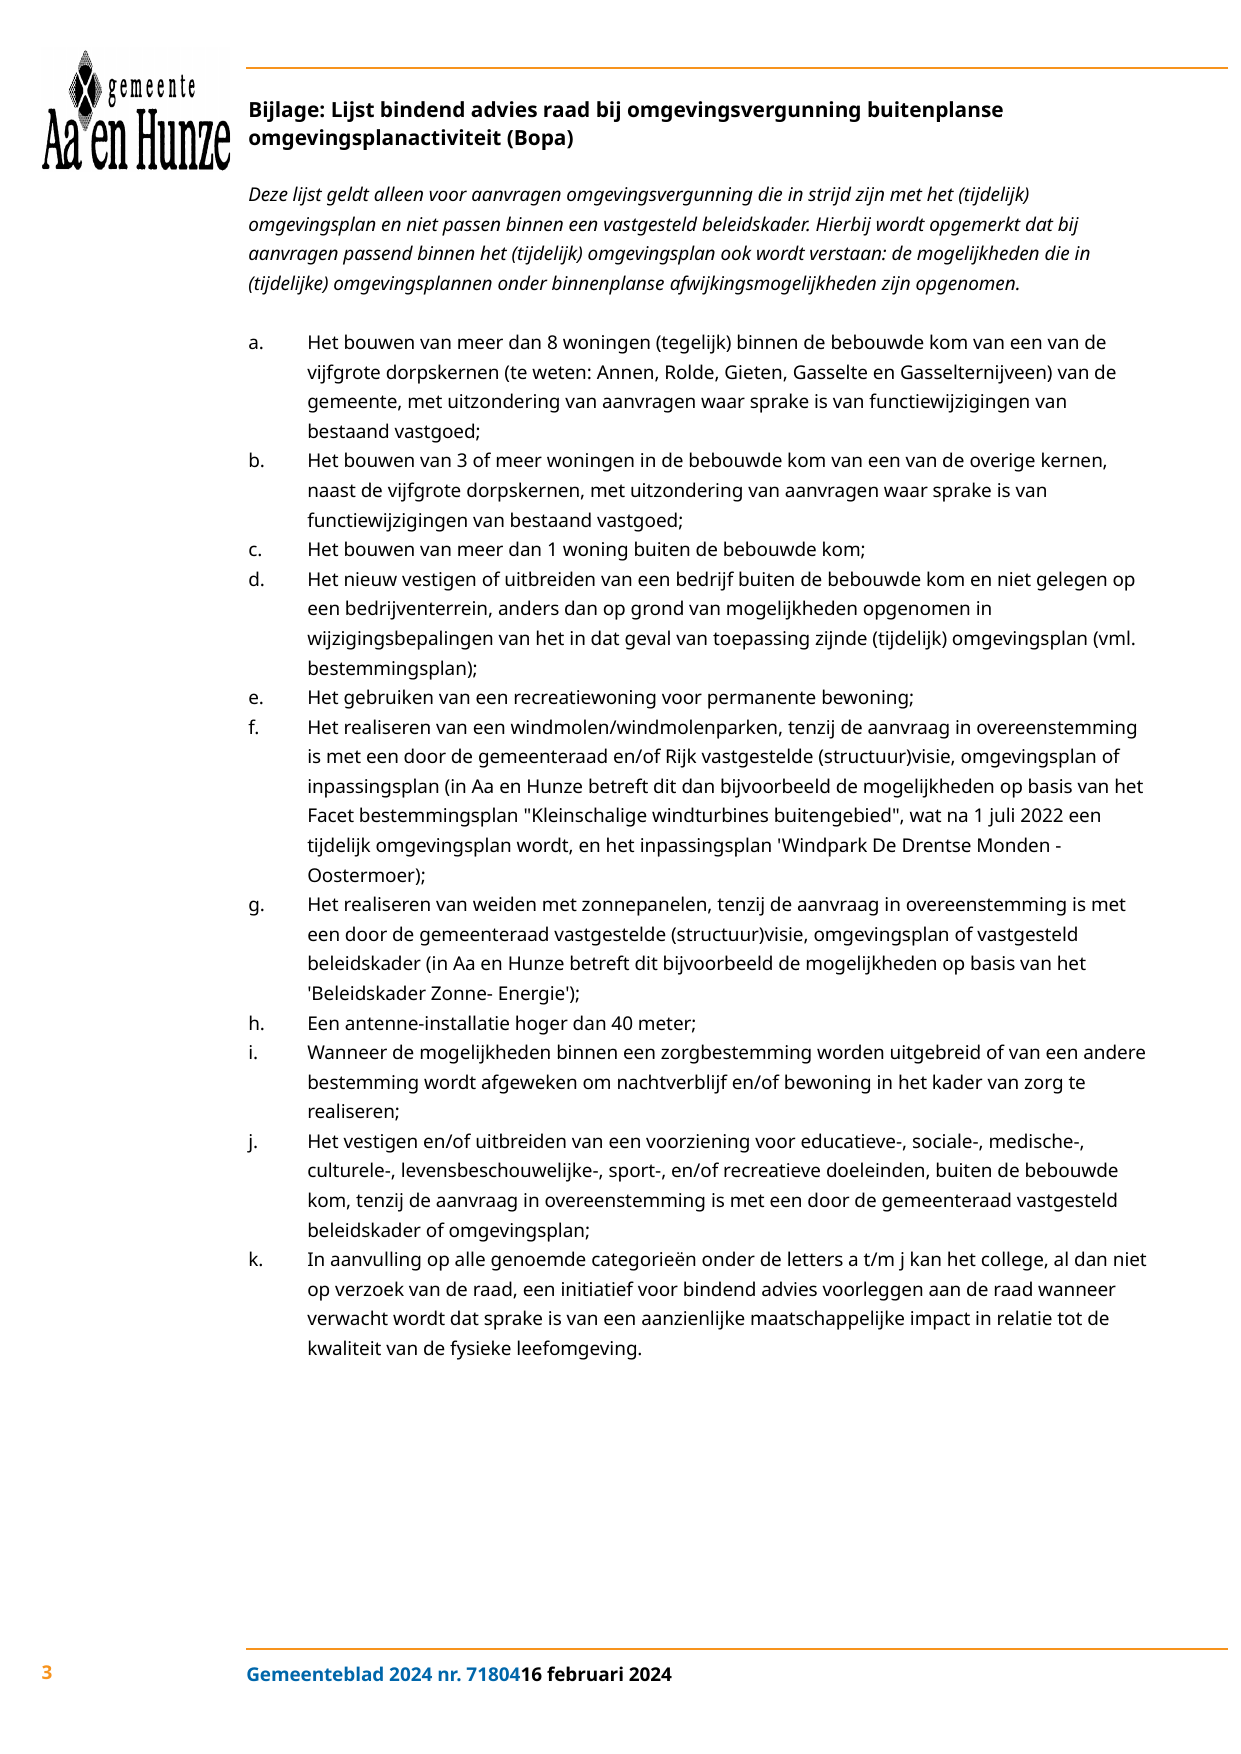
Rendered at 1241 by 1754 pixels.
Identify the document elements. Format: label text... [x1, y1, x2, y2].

list Het bouwen van meer dan 8 woningen (tegelijk) binnen de bebouwde kom van een van de vijfgrote dorpskernen (te weten: Annen, Rolde, Gieten, Gasselte en Gasselternijveen) van de gemeente, met uitzondering van aanvragen waar sprake is van functiewijzigingen van bestaand vastgoed; [248, 329, 1152, 444]
list Het bouwen van 3 of meer woningen in de bebouwde kom van een van de overige kernen, naast de vijfgrote dorpskernen, met uitzondering van aanvragen waar sprake is van functiewijzigingen van bestaand vastgoed; [248, 448, 1152, 532]
list Het bouwen van meer dan 1 woning buiten de bebouwde kom; [248, 536, 1152, 562]
list Het nieuw vestigen of uitbreiden van een bedrijf buiten de bebouwde kom en niet gelegen op een bedrijventerrein, anders dan op grond van mogelijkheden opgenomen in wijzigingsbepalingen van het in dat geval van toepassing zijnde (tijdelijk) omgevingsplan (vml. bestemmingsplan); [248, 566, 1152, 680]
list Wanneer de mogelijkheden binnen een zorgbestemming worden uitgebreid of van een andere bestemming wordt afgeweken om nachtverblijf en/of bewoning in het kader van zorg te realiseren; [248, 1039, 1152, 1124]
list Het gebruiken van een recreatiewoning voor permanente bewoning; [248, 684, 1152, 710]
list Het vestigen en/of uitbreiden van een voorziening voor educatieve-, sociale-, medische-, culturele-, levensbeschouwelijke-, sport-, en/of recreatieve doeleinden, buiten de bebouwde kom, tenzij de aanvraag in overeenstemming is met een door de gemeenteraad vastgesteld beleidskader of omgevingsplan; [248, 1128, 1152, 1242]
picture [41, 47, 231, 172]
text Deze lijst geldt alleen voor aanvragen omgevingsvergunning die in strijd zijn met het (tijdelijk) omgevingsplan en niet passen binnen een vastgesteld beleidskader. Hierbij wordt opgemerkt dat bij aanvragen passend binnen het (tijdelijk) omgevingsplan ook wordt verstaan: de mogelijkheden die in (tijdelijke) omgevingsplannen onder binnenplanse afwijkingsmogelijkheden zijn opgenomen. [248, 181, 1152, 296]
list Het realiseren van een windmolen/windmolenparken, tenzij de aanvraag in overeenstemming is met een door de gemeenteraad en/of Rijk vastgestelde (structuur)visie, omgevingsplan of inpassingsplan (in Aa en Hunze betreft dit dan bijvoorbeeld de mogelijkheden op basis van het Facet bestemmingsplan "Kleinschalige windturbines buitengebied", wat na 1 juli 2022 een tijdelijk omgevingsplan wordt, en het inpassingsplan 'Windpark De Drentse Monden - Oostermoer); [248, 714, 1152, 887]
list Een antenne-installatie hoger dan 40 meter; [248, 1010, 1152, 1035]
list In aanvulling op alle genoemde categorieën onder de letters a t/m j kan het college, al dan niet op verzoek van de raad, een initiatief voor bindend advies voorleggen aan de raad wanneer verwacht wordt dat sprake is van een aanzienlijke maatschappelijke impact in relatie tot de kwaliteit van de fysieke leefomgeving. [248, 1246, 1152, 1361]
list Het realiseren van weiden met zonnepanelen, tenzij de aanvraag in overeenstemming is met een door de gemeenteraad vastgestelde (structuur)visie, omgevingsplan of vastgesteld beleidskader (in Aa en Hunze betreft dit bijvoorbeeld de mogelijkheden op basis van het 'Beleidskader Zonne- Energie'); [248, 891, 1152, 1006]
text Bijlage: Lijst bindend advies raad bij omgevingsvergunning buitenplanse omgevingsplanactiviteit (Bopa) [248, 95, 1152, 152]
